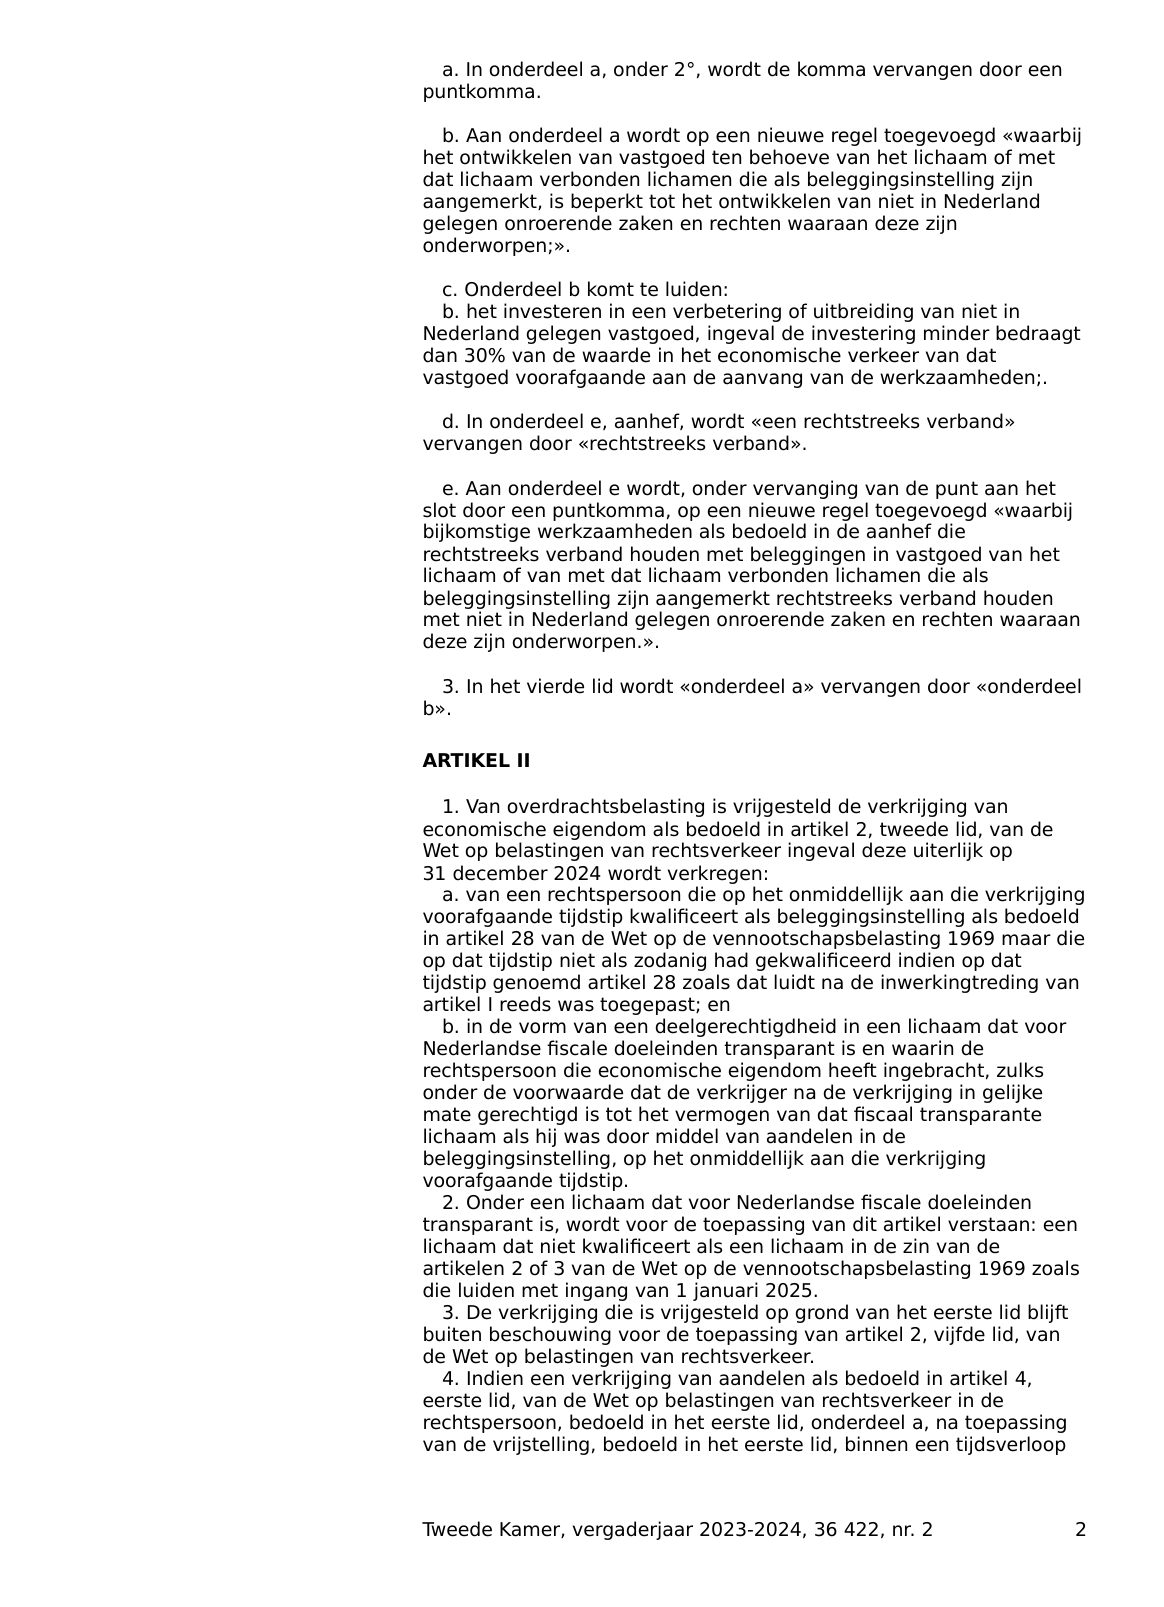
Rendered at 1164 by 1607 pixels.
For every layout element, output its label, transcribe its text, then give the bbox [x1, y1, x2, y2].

text d. In onderdeel e, aanhef, wordt «een rechtstreeks verband» vervangen door «rechtstreeks verband». [422, 411, 1087, 455]
text e. Aan onderdeel e wordt, onder vervanging van de punt aan het slot door een puntkomma, op een nieuwe regel toegevoegd «waarbij bijkomstige werkzaamheden als bedoeld in de aanhef die rechtstreeks verband houden met beleggingen in vastgoed van het lichaam of van met dat lichaam verbonden lichamen die als beleggingsinstelling zijn aangemerkt rechtstreeks verband houden met niet in Nederland gelegen onroerende zaken en rechten waaraan deze zijn onderworpen.». [422, 477, 1087, 653]
text b. Aan onderdeel a wordt op een nieuwe regel toegevoegd «waarbij het ontwikkelen van vastgoed ten behoeve van het lichaam of met dat lichaam verbonden lichamen die als beleggingsinstelling zijn aangemerkt, is beperkt tot het ontwikkelen van niet in Nederland gelegen onroerende zaken en rechten waaraan deze zijn onderworpen;». [422, 125, 1087, 257]
subtitle ARTIKEL II [422, 749, 1087, 771]
text 3. De verkrijging die is vrijgesteld op grond van het eerste lid blijft buiten beschouwing voor de toepassing van artikel 2, vijfde lid, van de Wet op belastingen van rechtsverkeer. [422, 1302, 1087, 1368]
text 1. Van overdrachtsbelasting is vrijgesteld de verkrijging van economische eigendom als bedoeld in artikel 2, tweede lid, van de Wet op belastingen van rechtsverkeer ingeval deze uiterlijk op 31 december 2024 wordt verkregen: [422, 796, 1087, 884]
text a. In onderdeel a, onder 2°, wordt de komma vervangen door een puntkomma. [422, 59, 1087, 103]
text b. in de vorm van een deelgerechtigdheid in een lichaam dat voor Nederlandse fiscale doeleinden transparant is en waarin de rechtspersoon die economische eigendom heeft ingebracht, zulks onder de voorwaarde dat de verkrijger na de verkrijging in gelijke mate gerechtigd is tot het vermogen van dat fiscaal transparante lichaam als hij was door middel van aandelen in de beleggingsinstelling, op het onmiddellijk aan die verkrijging voorafgaande tijdstip. [422, 1016, 1087, 1192]
text a. van een rechtspersoon die op het onmiddellijk aan die verkrijging voorafgaande tijdstip kwalificeert als beleggingsinstelling als bedoeld in artikel 28 van de Wet op de vennootschapsbelasting 1969 maar die op dat tijdstip niet als zodanig had gekwalificeerd indien op dat tijdstip genoemd artikel 28 zoals dat luidt na de inwerkingtreding van artikel I reeds was toegepast; en [422, 884, 1087, 1016]
text 3. In het vierde lid wordt «onderdeel a» vervangen door «onderdeel b». [422, 676, 1087, 719]
text c. Onderdeel b komt te luiden: [422, 279, 1087, 301]
text 4. Indien een verkrijging van aandelen als bedoeld in artikel 4, eerste lid, van de Wet op belastingen van rechtsverkeer in de rechtspersoon, bedoeld in het eerste lid, onderdeel a, na toepassing van de vrijstelling, bedoeld in het eerste lid, binnen een tijdsverloop [422, 1368, 1087, 1456]
text b. het investeren in een verbetering of uitbreiding van niet in Nederland gelegen vastgoed, ingeval de investering minder bedraagt dan 30% van de waarde in het economische verkeer van dat vastgoed voorafgaande aan de aanvang van de werkzaamheden;. [422, 301, 1087, 389]
text 2. Onder een lichaam dat voor Nederlandse fiscale doeleinden transparant is, wordt voor de toepassing van dit artikel verstaan: een lichaam dat niet kwalificeert als een lichaam in de zin van de artikelen 2 of 3 van de Wet op de vennootschapsbelasting 1969 zoals die luiden met ingang van 1 januari 2025. [422, 1192, 1087, 1302]
